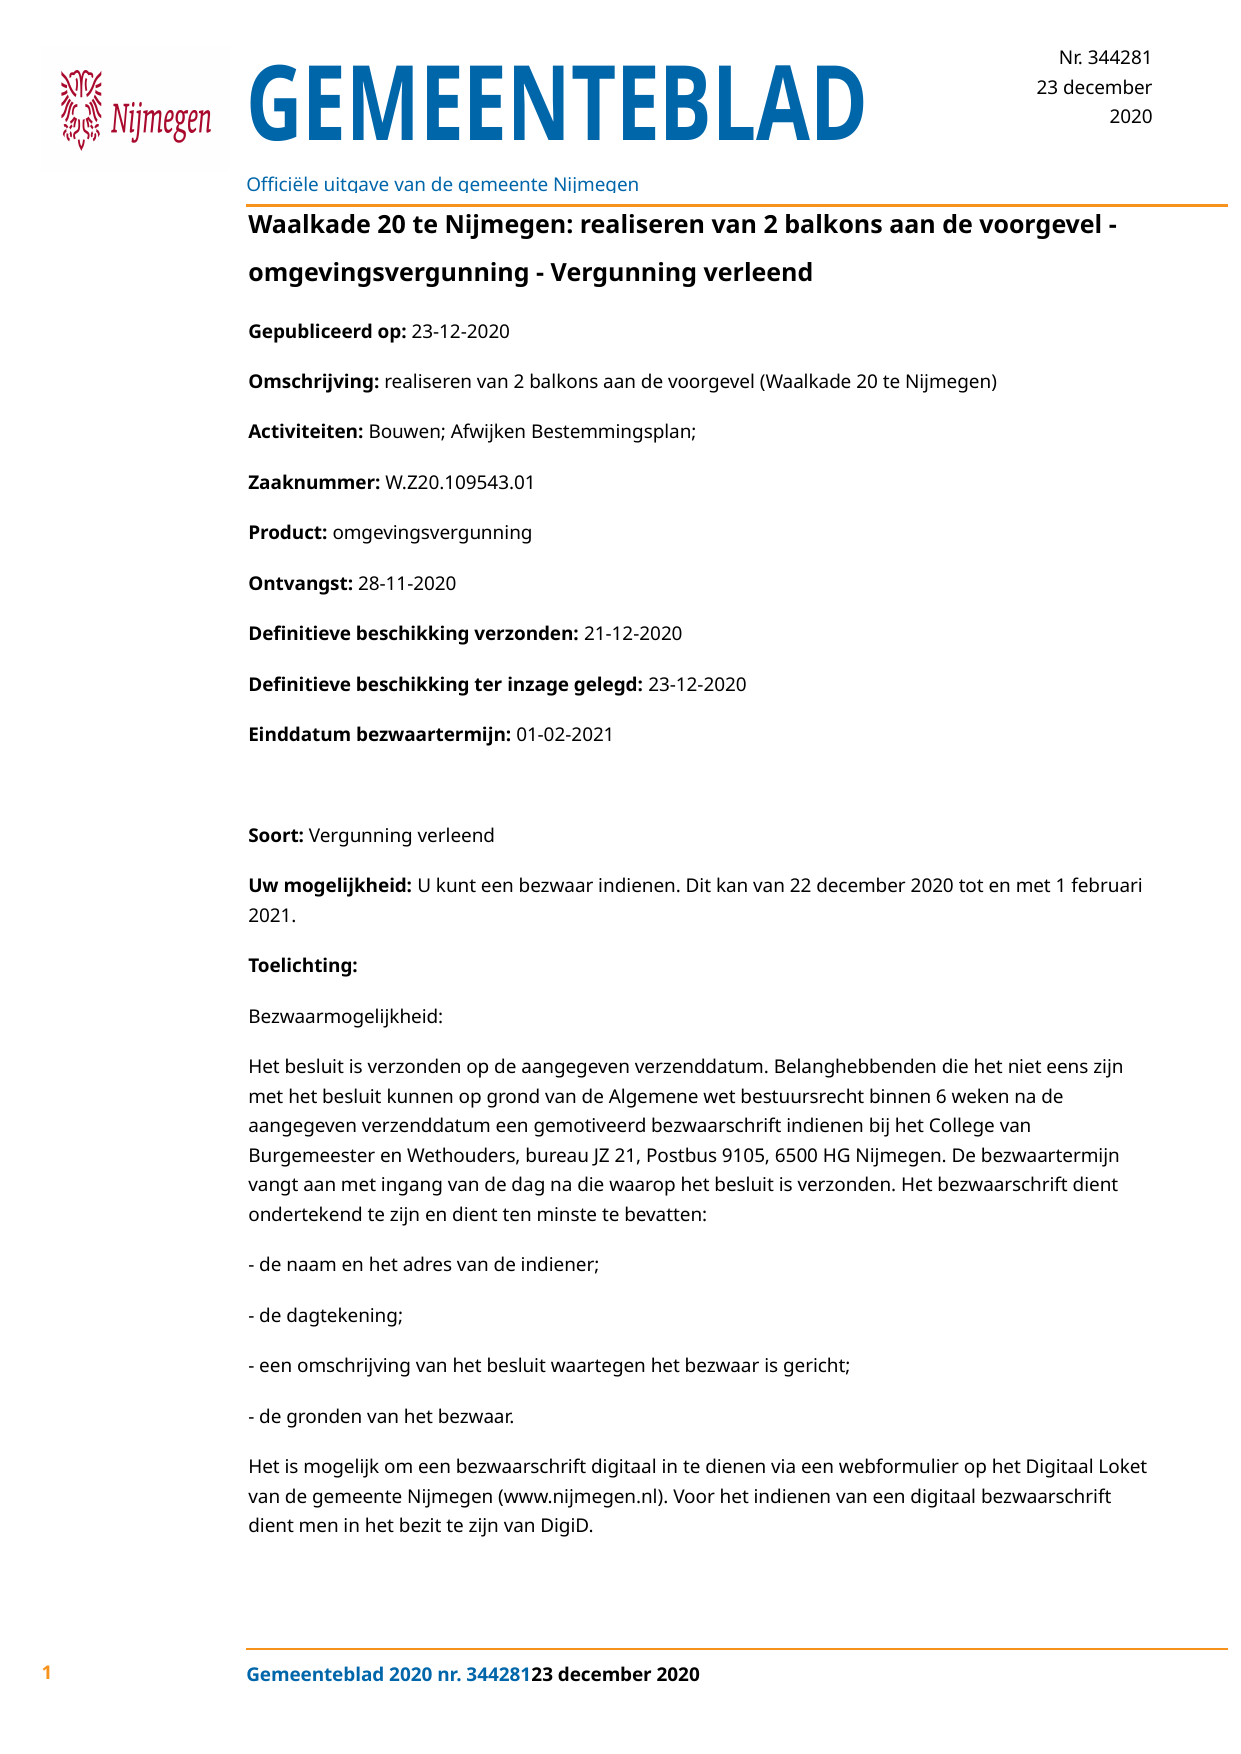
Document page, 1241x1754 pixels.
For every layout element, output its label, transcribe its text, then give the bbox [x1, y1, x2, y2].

text - de gronden van het bezwaar. [248, 1403, 1152, 1429]
text - de naam en het adres van de indiener; [248, 1252, 1152, 1277]
text Zaaknummer: W.Z20.109543.01 [248, 469, 1152, 495]
text Bezwaarmogelijkheid: [248, 1003, 1152, 1029]
text Activiteiten: Bouwen; Afwijken Bestemmingsplan; [248, 419, 1152, 444]
text Definitieve beschikking verzonden: 21-12-2020 [248, 620, 1152, 646]
text Product: omgevingsvergunning [248, 519, 1152, 545]
text Omschrijving: realiseren van 2 balkons aan de voorgevel (Waalkade 20 te Nijmegen) [248, 368, 1152, 394]
text Soort: Vergunning verleend [248, 822, 1152, 848]
text Uw mogelijkheid: U kunt een bezwaar indienen. Dit kan van 22 december 2020 tot en met 1 februari 2021. [248, 872, 1152, 928]
picture [41, 47, 231, 172]
text Einddatum bezwaartermijn: 01-02-2021 [248, 721, 1152, 747]
text Het is mogelijk om een bezwaarschrift digitaal in te dienen via een webformulier op het Digitaal Loket van de gemeente Nijmegen (www.nijmegen.nl). Voor het indienen van een digitaal bezwaarschrift dient men in het bezit te zijn van DigiD. [248, 1453, 1152, 1538]
text Toelichting: [248, 952, 1152, 978]
text Gepubliceerd op: 23-12-2020 [248, 318, 1152, 344]
text - de dagtekening; [248, 1302, 1152, 1328]
text Definitieve beschikking ter inzage gelegd: 23-12-2020 [248, 671, 1152, 697]
text Ontvangst: 28-11-2020 [248, 570, 1152, 596]
text Waalkade 20 te Nijmegen: realiseren van 2 balkons aan de voorgevel - omgevingsvergunning - Vergunning verleend [248, 207, 1152, 288]
text Het besluit is verzonden op de aangegeven verzenddatum. Belanghebbenden die het niet eens zijn met het besluit kunnen op grond van de Algemene wet bestuursrecht binnen 6 weken na de aangegeven verzenddatum een gemotiveerd bezwaarschrift indienen bij het College van Burgemeester en Wethouders, bureau JZ 21, Postbus 9105, 6500 HG Nijmegen. De bezwaartermijn vangt aan met ingang van de dag na die waarop het besluit is verzonden. Het bezwaarschrift dient ondertekend te zijn en dient ten minste te bevatten: [248, 1053, 1152, 1227]
text - een omschrijving van het besluit waartegen het bezwaar is gericht; [248, 1352, 1152, 1378]
